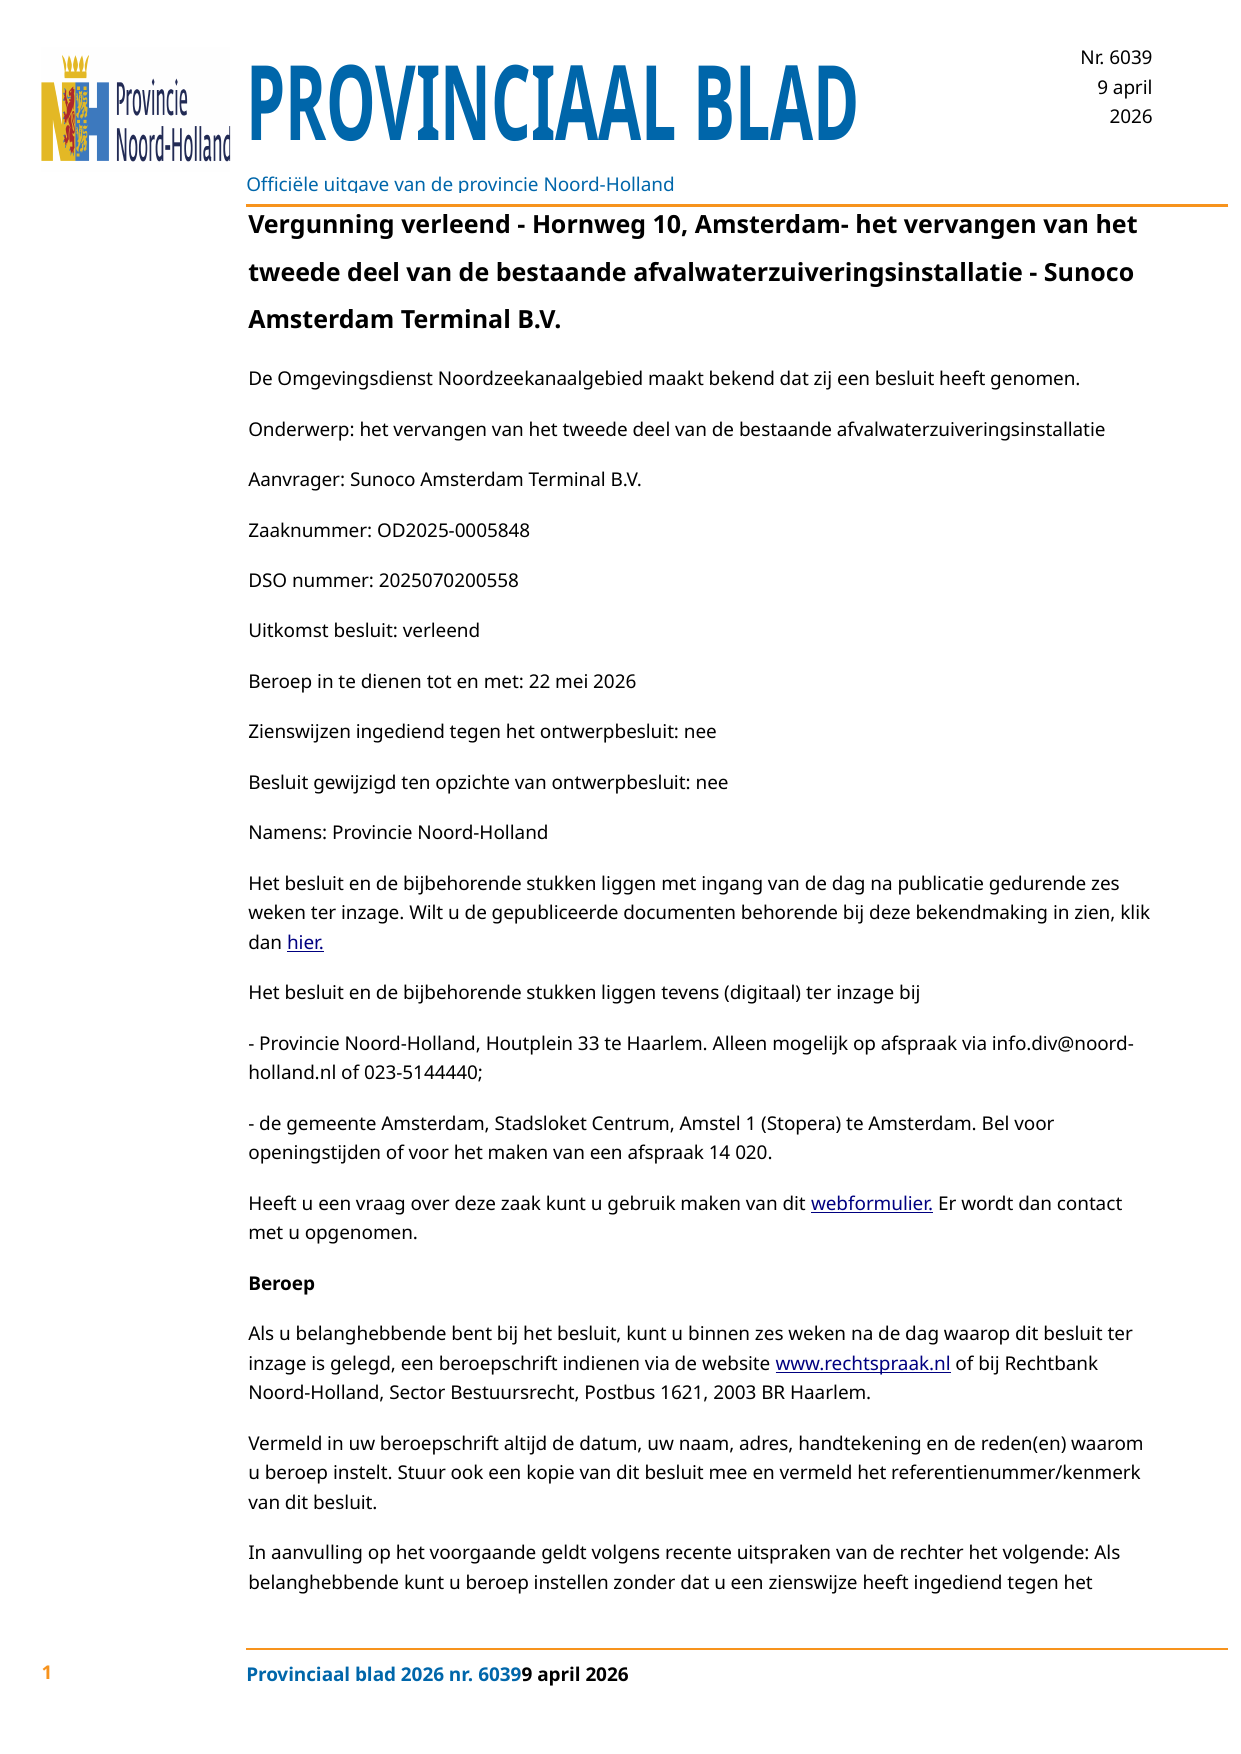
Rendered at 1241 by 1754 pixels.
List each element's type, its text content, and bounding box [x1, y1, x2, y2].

text DSO nummer: 2025070200558 [248, 567, 1152, 593]
text - de gemeente Amsterdam, Stadsloket Centrum, Amstel 1 (Stopera) te Amsterdam. Bel voor openingstijden of voor het maken van een afspraak 14 020. [248, 1110, 1152, 1165]
text Aanvrager: Sunoco Amsterdam Terminal B.V. [248, 466, 1152, 492]
text Als u belanghebbende bent bij het besluit, kunt u binnen zes weken na de dag waarop dit besluit ter inzage is gelegd, een beroepschrift indienen via de website www.rechtspraak.nl of bij Rechtbank Noord-Holland, Sector Bestuursrecht, Postbus 1621, 2003 BR Haarlem. [248, 1320, 1152, 1405]
text Heeft u een vraag over deze zaak kunt u gebruik maken van dit webformulier. Er wordt dan contact met u opgenomen. [248, 1190, 1152, 1245]
text Beroep [248, 1270, 1152, 1295]
text Besluit gewijzigd ten opzichte van ontwerpbesluit: nee [248, 769, 1152, 794]
text In aanvulling op het voorgaande geldt volgens recente uitspraken van de rechter het volgende: Als belanghebbende kunt u beroep instellen zonder dat u een zienswijze heeft ingediend tegen het [248, 1539, 1152, 1594]
text Onderwerp: het vervangen van het tweede deel van de bestaande afvalwaterzuiveringsinstallatie [248, 416, 1152, 442]
text Zaaknummer: OD2025-0005848 [248, 517, 1152, 542]
text Zienswijzen ingediend tegen het ontwerpbesluit: nee [248, 718, 1152, 744]
picture [41, 47, 231, 172]
text Beroep in te dienen tot en met: 22 mei 2026 [248, 668, 1152, 694]
text Uitkomst besluit: verleend [248, 618, 1152, 643]
text Namens: Provincie Noord-Holland [248, 819, 1152, 845]
text De Omgevingsdienst Noordzeekanaalgebied maakt bekend dat zij een besluit heeft genomen. [248, 366, 1152, 391]
text Vergunning verleend - Hornweg 10, Amsterdam- het vervangen van het tweede deel van de bestaande afvalwaterzuiveringsinstallatie - Sunoco Amsterdam Terminal B.V. [248, 207, 1152, 336]
text Het besluit en de bijbehorende stukken liggen met ingang van de dag na publicatie gedurende zes weken ter inzage. Wilt u de gepubliceerde documenten behorende bij deze bekendmaking in zien, klik dan hier. [248, 870, 1152, 954]
text Vermeld in uw beroepschrift altijd de datum, uw naam, adres, handtekening en de reden(en) waarom u beroep instelt. Stuur ook een kopie van dit besluit mee en vermeld het referentienummer/kenmerk van dit besluit. [248, 1430, 1152, 1514]
text Het besluit en de bijbehorende stukken liggen tevens (digitaal) ter inzage bij [248, 979, 1152, 1005]
text - Provincie Noord-Holland, Houtplein 33 te Haarlem. Alleen mogelijk op afspraak via info.div@noord-holland.nl of 023-5144440; [248, 1030, 1152, 1085]
